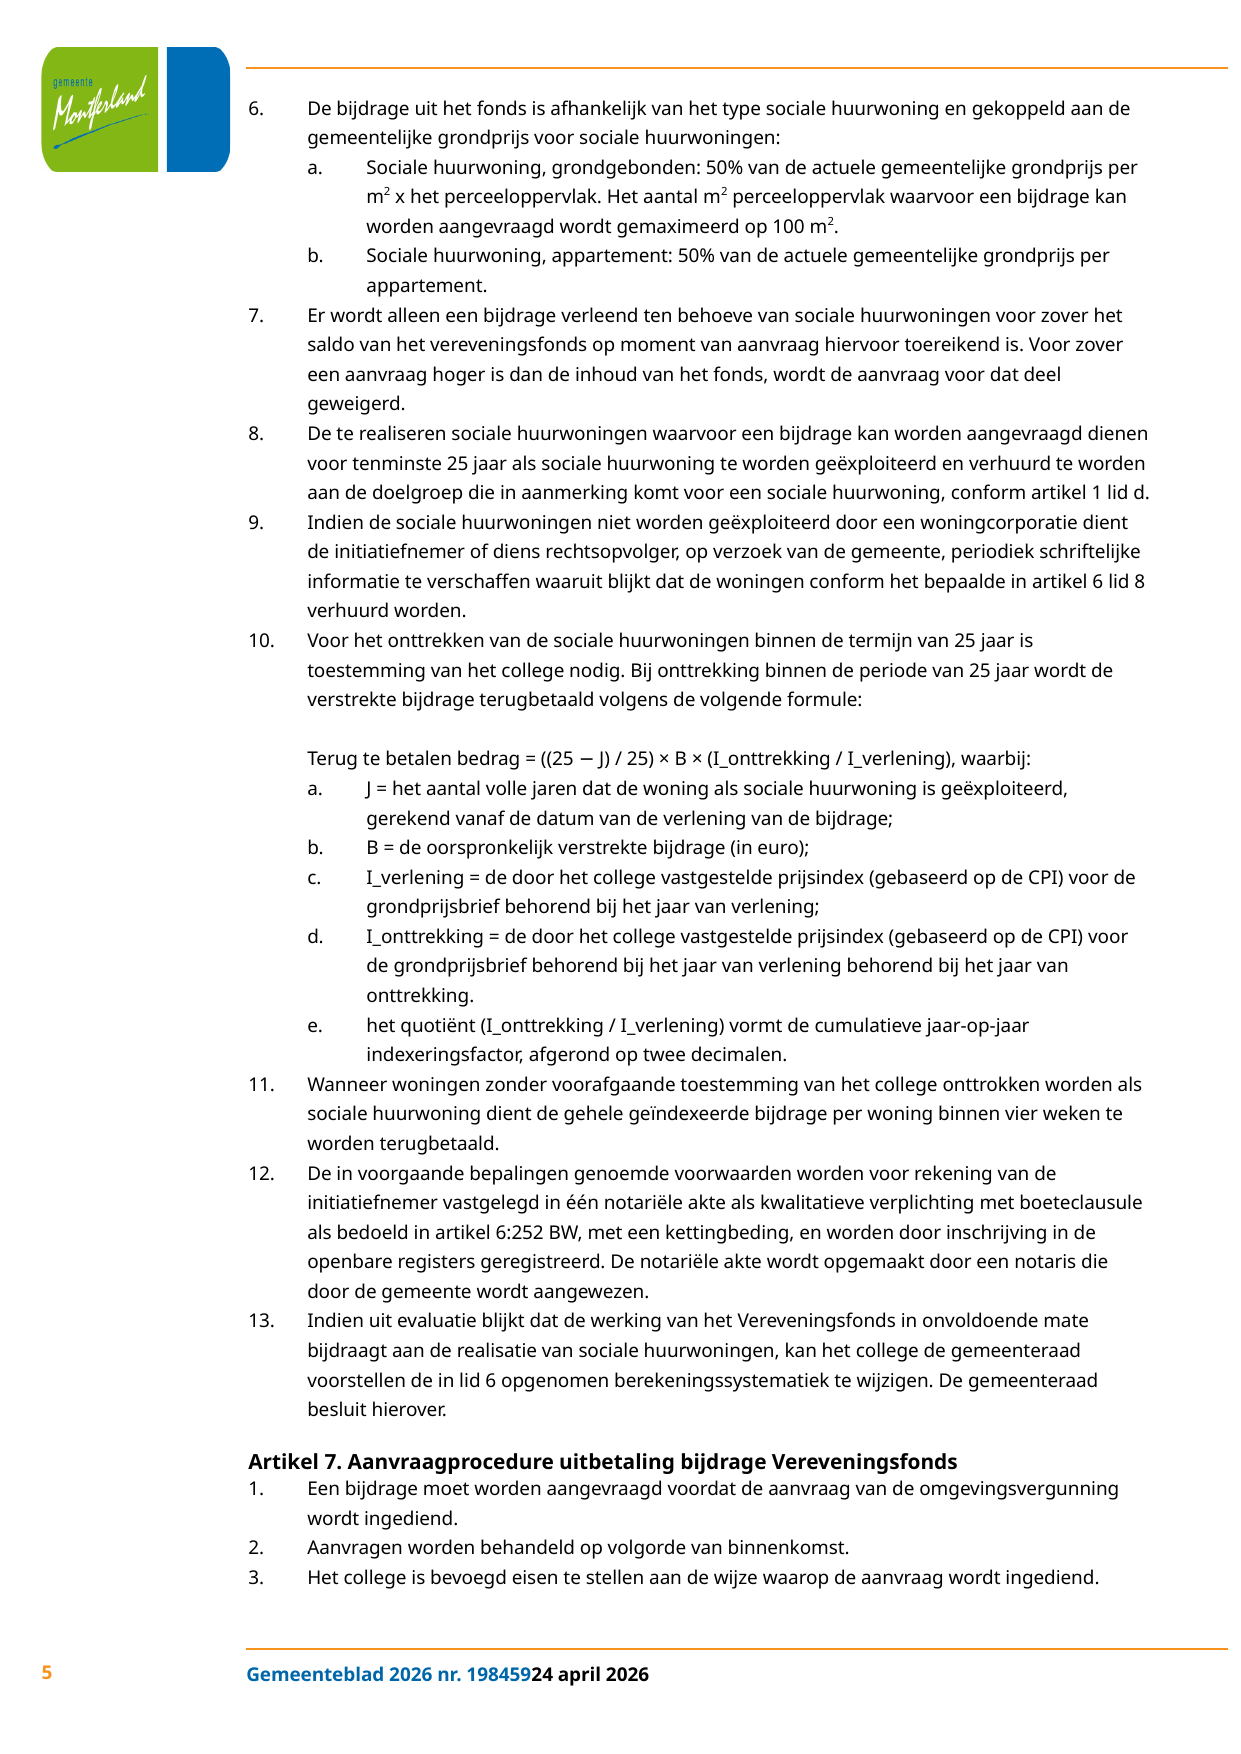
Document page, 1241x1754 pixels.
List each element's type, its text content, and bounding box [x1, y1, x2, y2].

list Er wordt alleen een bijdrage verleend ten behoeve van sociale huurwoningen voor zover het saldo van het vereveningsfonds op moment van aanvraag hiervoor toereikend is. Voor zover een aanvraag hoger is dan de inhoud van het fonds, wordt de aanvraag voor dat deel geweigerd. [248, 302, 1152, 416]
list Sociale huurwoning, appartement: 50% van de actuele gemeentelijke grondprijs per appartement. [307, 243, 1152, 298]
list Aanvragen worden behandeld op volgorde van binnenkomst. [248, 1534, 1152, 1560]
list Het college is bevoegd eisen te stellen aan de wijze waarop de aanvraag wordt ingediend. [248, 1564, 1152, 1590]
list De te realiseren sociale huurwoningen waarvoor een bijdrage kan worden aangevraagd dienen voor tenminste 25 jaar als sociale huurwoning te worden geëxploiteerd en verhuurd te worden aan de doelgroep die in aanmerking komt voor een sociale huurwoning, conform artikel 1 lid d. [248, 420, 1152, 505]
list Terug te betalen bedrag = ((25 − J) / 25) × B × (I_onttrekking / I_verlening), waarbij: [248, 746, 1152, 771]
list Voor het onttrekken van de sociale huurwoningen binnen de termijn van 25 jaar is toestemming van het college nodig. Bij onttrekking binnen de periode van 25 jaar wordt de verstrekte bijdrage terugbetaald volgens de volgende formule: [248, 627, 1152, 712]
list Indien de sociale huurwoningen niet worden geëxploiteerd door een woningcorporatie dient de initiatiefnemer of diens rechtsopvolger, op verzoek van de gemeente, periodiek schriftelijke informatie te verschaffen waaruit blijkt dat de woningen conform het bepaalde in artikel 6 lid 8 verhuurd worden. [248, 509, 1152, 623]
list Indien uit evaluatie blijkt dat de werking van het Vereveningsfonds in onvoldoende mate bijdraagt aan de realisatie van sociale huurwoningen, kan het college de gemeenteraad voorstellen de in lid 6 opgenomen berekeningssystematiek te wijzigen. De gemeenteraad besluit hierover. [248, 1308, 1152, 1422]
list De in voorgaande bepalingen genoemde voorwaarden worden voor rekening van de initiatiefnemer vastgelegd in één notariële akte als kwalitatieve verplichting met boeteclausule als bedoeld in artikel 6:252 BW, met een kettingbeding, en worden door inschrijving in de openbare registers geregistreerd. De notariële akte wordt opgemaakt door een notaris die door de gemeente wordt aangewezen. [248, 1160, 1152, 1304]
list Een bijdrage moet worden aangevraagd voordat de aanvraag van de omgevingsvergunning wordt ingediend. [248, 1475, 1152, 1531]
list I_verlening = de door het college vastgestelde prijsindex (gebaseerd op de CPI) voor de grondprijsbrief behorend bij het jaar van verlening; [307, 864, 1152, 919]
list Wanneer woningen zonder voorafgaande toestemming van het college onttrokken worden als sociale huurwoning dient de gehele geïndexeerde bijdrage per woning binnen vier weken te worden terugbetaald. [248, 1071, 1152, 1156]
text Artikel 7. Aanvraagprocedure uitbetaling bijdrage Vereveningsfonds [248, 1447, 1152, 1475]
list het quotiënt (I_onttrekking / I_verlening) vormt de cumulatieve jaar-op-jaar indexeringsfactor, afgerond op twee decimalen. [307, 1012, 1152, 1067]
list De bijdrage uit het fonds is afhankelijk van het type sociale huurwoning en gekoppeld aan de gemeentelijke grondprijs voor sociale huurwoningen: [248, 95, 1152, 150]
list B = de oorspronkelijk verstrekte bijdrage (in euro); [307, 834, 1152, 860]
list I_onttrekking = de door het college vastgestelde prijsindex (gebaseerd op de CPI) voor de grondprijsbrief behorend bij het jaar van verlening behorend bij het jaar van onttrekking. [307, 923, 1152, 1008]
picture [41, 47, 231, 172]
list Sociale huurwoning, grondgebonden: 50% van de actuele gemeentelijke grondprijs per m2 x het perceeloppervlak. Het aantal m2 perceeloppervlak waarvoor een bijdrage kan worden aangevraagd wordt gemaximeerd op 100 m2. [307, 154, 1152, 239]
list J = het aantal volle jaren dat de woning als sociale huurwoning is geëxploiteerd, gerekend vanaf de datum van de verlening van de bijdrage; [307, 775, 1152, 831]
